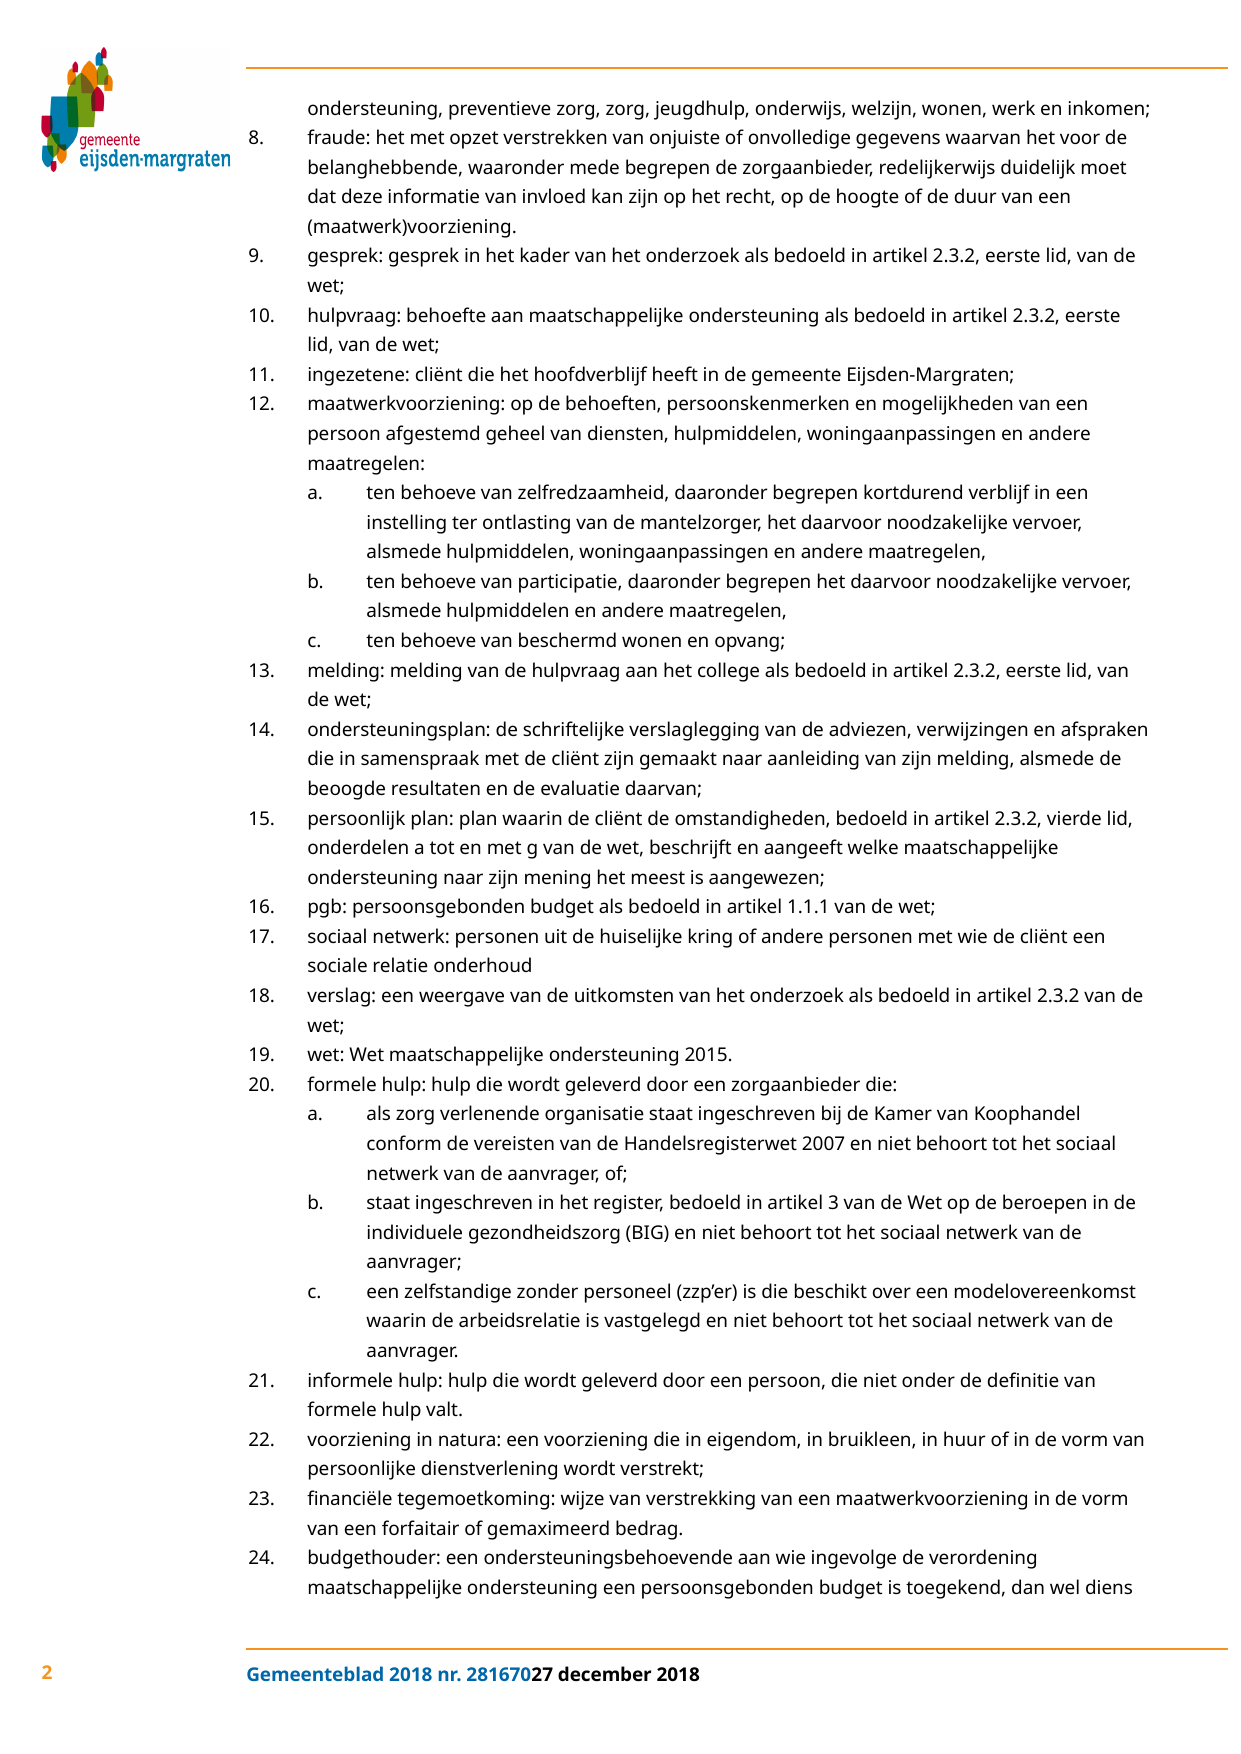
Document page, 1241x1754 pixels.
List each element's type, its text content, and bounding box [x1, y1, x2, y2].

list budgethouder: een ondersteuningsbehoevende aan wie ingevolge de verordening maatschappelijke ondersteuning een persoonsgebonden budget is toegekend, dan wel diens [248, 1544, 1152, 1600]
list een zelfstandige zonder personeel (zzp’er) is die beschikt over een modelovereenkomst waarin de arbeidsrelatie is vastgelegd en niet behoort tot het sociaal netwerk van de aanvrager. [307, 1278, 1152, 1363]
list maatwerkvoorziening: op de behoeften, persoonskenmerken en mogelijkheden van een persoon afgestemd geheel van diensten, hulpmiddelen, woningaanpassingen en andere maatregelen: [248, 391, 1152, 476]
list informele hulp: hulp die wordt geleverd door een persoon, die niet onder de definitie van formele hulp valt. [248, 1367, 1152, 1422]
list ondersteuningsplan: de schriftelijke verslaglegging van de adviezen, verwijzingen en afspraken die in samenspraak met de cliënt zijn gemaakt naar aanleiding van zijn melding, alsmede de beoogde resultaten en de evaluatie daarvan; [248, 716, 1152, 801]
list fraude: het met opzet verstrekken van onjuiste of onvolledige gegevens waarvan het voor de belanghebbende, waaronder mede begrepen de zorgaanbieder, redelijkerwijs duidelijk moet dat deze informatie van invloed kan zijn op het recht, op de hoogte of de duur van een (maatwerk)voorziening. [248, 124, 1152, 239]
list ingezetene: cliënt die het hoofdverblijf heeft in de gemeente Eijsden-Margraten; [248, 361, 1152, 387]
list hulpvraag: behoefte aan maatschappelijke ondersteuning als bedoeld in artikel 2.3.2, eerste lid, van de wet; [248, 302, 1152, 357]
list ten behoeve van participatie, daaronder begrepen het daarvoor noodzakelijke vervoer, alsmede hulpmiddelen en andere maatregelen, [307, 568, 1152, 623]
list ten behoeve van beschermd wonen en opvang; [307, 627, 1152, 653]
list formele hulp: hulp die wordt geleverd door een zorgaanbieder die: [248, 1071, 1152, 1097]
list gesprek: gesprek in het kader van het onderzoek als bedoeld in artikel 2.3.2, eerste lid, van de wet; [248, 243, 1152, 298]
list financiële tegemoetkoming: wijze van verstrekking van een maatwerkvoorziening in de vorm van een forfaitair of gemaximeerd bedrag. [248, 1485, 1152, 1541]
list melding: melding van de hulpvraag aan het college als bedoeld in artikel 2.3.2, eerste lid, van de wet; [248, 657, 1152, 712]
list ondersteuning, preventieve zorg, zorg, jeugdhulp, onderwijs, welzijn, wonen, werk en inkomen; [248, 95, 1152, 121]
list sociaal netwerk: personen uit de huiselijke kring of andere personen met wie de cliënt een sociale relatie onderhoud [248, 923, 1152, 978]
list ten behoeve van zelfredzaamheid, daaronder begrepen kortdurend verblijf in een instelling ter ontlasting van de mantelzorger, het daarvoor noodzakelijke vervoer, alsmede hulpmiddelen, woningaanpassingen en andere maatregelen, [307, 479, 1152, 564]
list staat ingeschreven in het register, bedoeld in artikel 3 van de Wet op de beroepen in de individuele gezondheidszorg (BIG) en niet behoort tot het sociaal netwerk van de aanvrager; [307, 1189, 1152, 1274]
list als zorg verlenende organisatie staat ingeschreven bij de Kamer van Koophandel conform de vereisten van de Handelsregisterwet 2007 en niet behoort tot het sociaal netwerk van de aanvrager, of; [307, 1101, 1152, 1186]
picture [41, 47, 231, 172]
list persoonlijk plan: plan waarin de cliënt de omstandigheden, bedoeld in artikel 2.3.2, vierde lid, onderdelen a tot en met g van de wet, beschrijft en aangeeft welke maatschappelijke ondersteuning naar zijn mening het meest is aangewezen; [248, 805, 1152, 890]
list verslag: een weergave van de uitkomsten van het onderzoek als bedoeld in artikel 2.3.2 van de wet; [248, 982, 1152, 1038]
list wet: Wet maatschappelijke ondersteuning 2015. [248, 1041, 1152, 1067]
list pgb: persoonsgebonden budget als bedoeld in artikel 1.1.1 van de wet; [248, 893, 1152, 919]
list voorziening in natura: een voorziening die in eigendom, in bruikleen, in huur of in de vorm van persoonlijke dienstverlening wordt verstrekt; [248, 1426, 1152, 1481]
